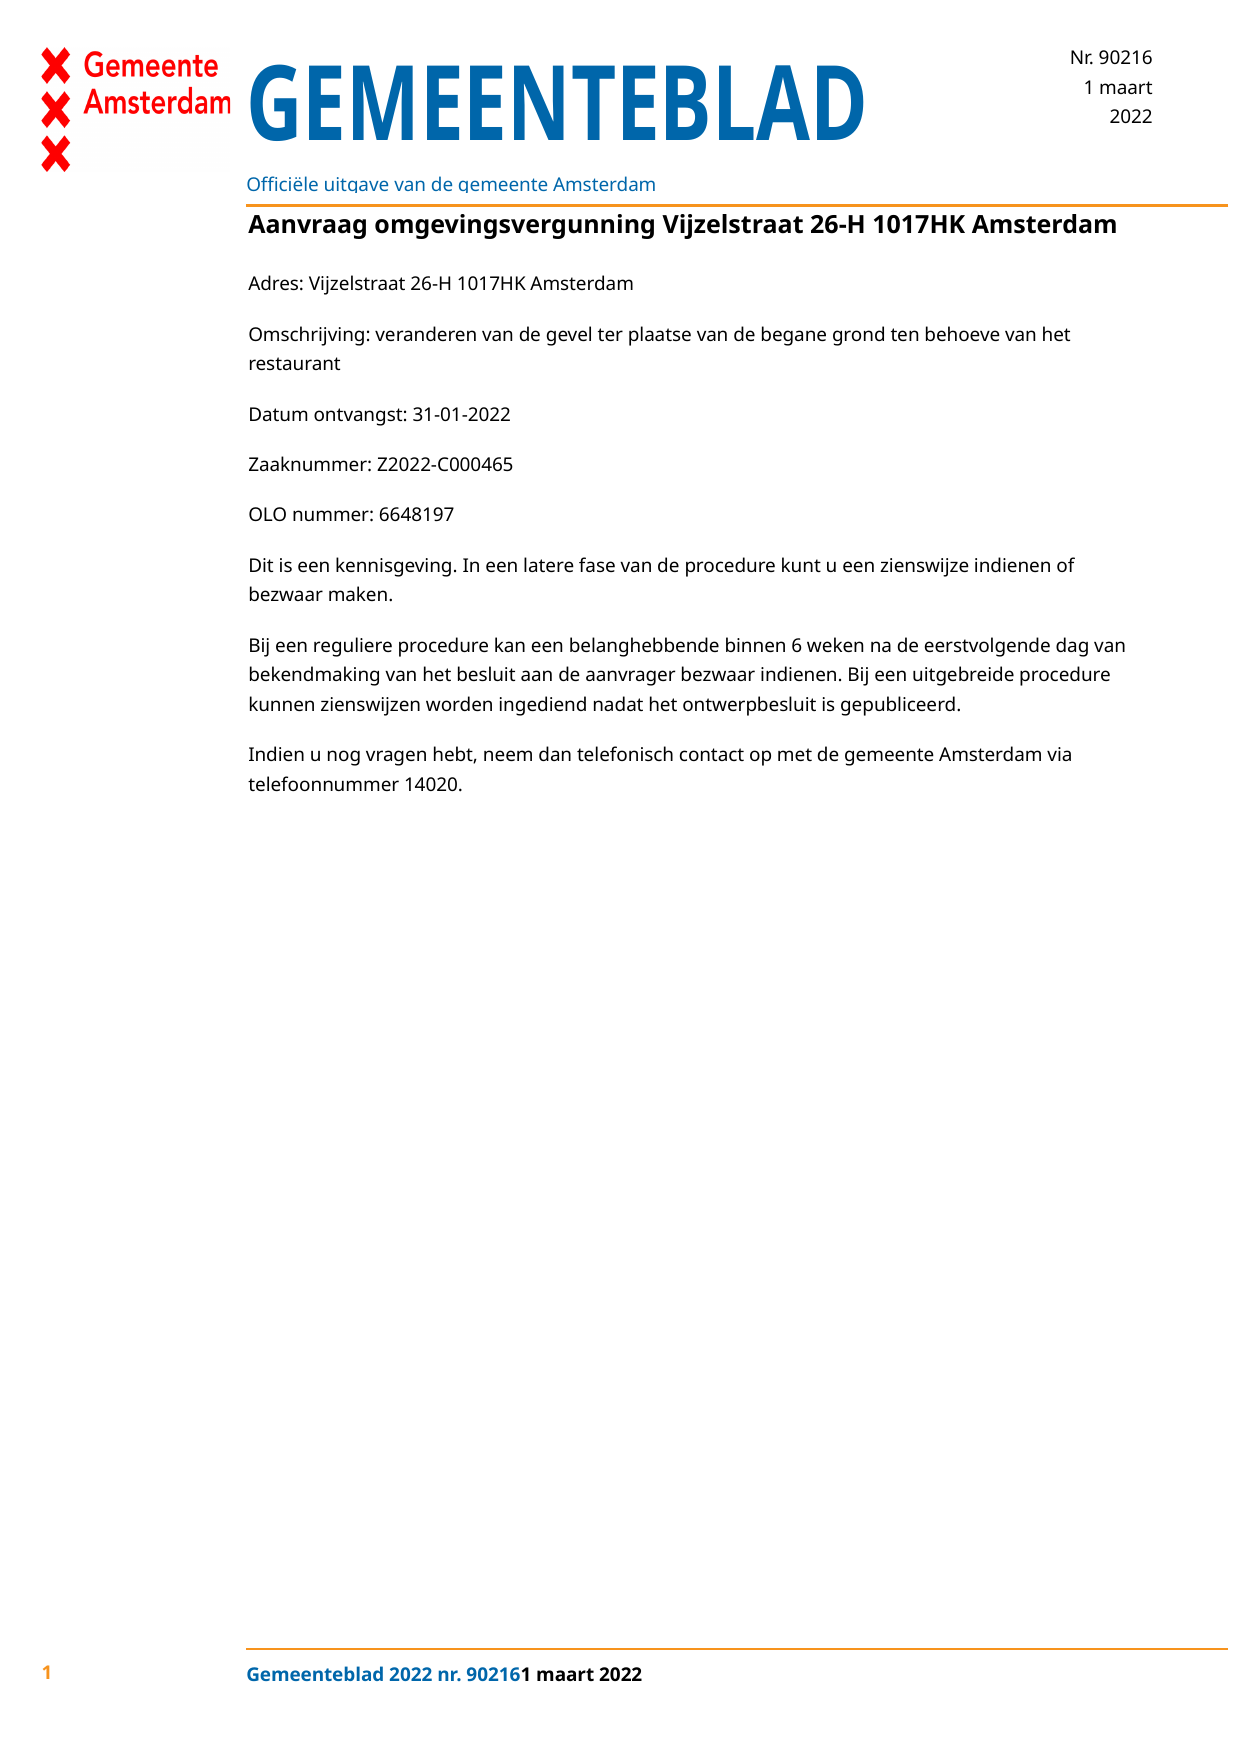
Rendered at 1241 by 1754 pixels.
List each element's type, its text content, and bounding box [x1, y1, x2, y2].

text Adres: Vijzelstraat 26-H 1017HK Amsterdam [248, 270, 1152, 296]
text Indien u nog vragen hebt, neem dan telefonisch contact op met de gemeente Amsterdam via telefoonnummer 14020. [248, 742, 1152, 797]
text Aanvraag omgevingsvergunning Vijzelstraat 26-H 1017HK Amsterdam [248, 207, 1152, 241]
text Zaaknummer: Z2022-C000465 [248, 451, 1152, 477]
text Dit is een kennisgeving. In een latere fase van de procedure kunt u een zienswijze indienen of bezwaar maken. [248, 552, 1152, 607]
text OLO nummer: 6648197 [248, 502, 1152, 527]
text Datum ontvangst: 31-01-2022 [248, 401, 1152, 426]
text Bij een reguliere procedure kan een belanghebbende binnen 6 weken na de eerstvolgende dag van bekendmaking van het besluit aan de aanvrager bezwaar indienen. Bij een uitgebreide procedure kunnen zienswijzen worden ingediend nadat het ontwerpbesluit is gepubliceerd. [248, 632, 1152, 717]
picture [41, 47, 231, 172]
text Omschrijving: veranderen van de gevel ter plaatse van de begane grond ten behoeve van het restaurant [248, 321, 1152, 376]
